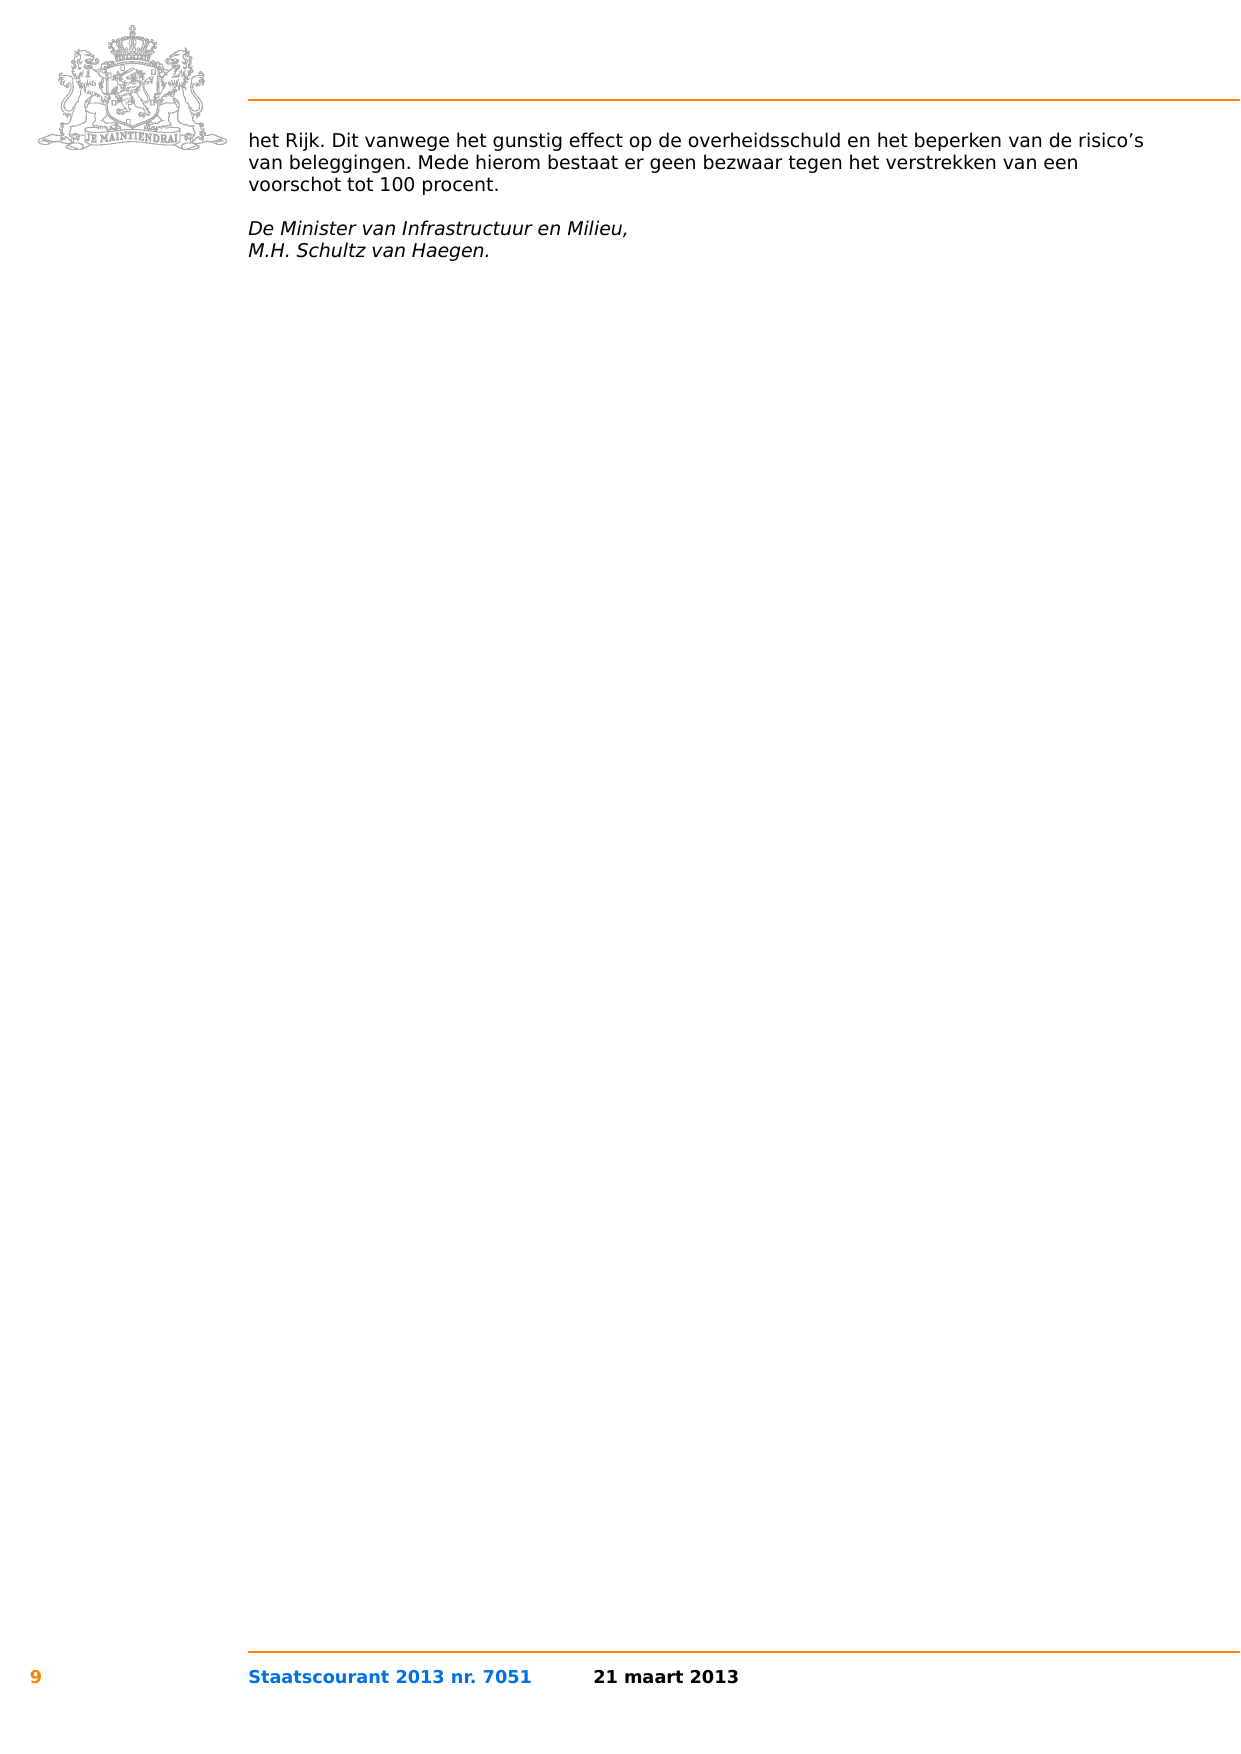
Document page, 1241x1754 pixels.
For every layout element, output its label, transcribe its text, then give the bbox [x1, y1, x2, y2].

text het Rijk. Dit vanwege het gunstig effect op de overheidsschuld en het beperken van de risico’s van beleggingen. Mede hierom bestaat er geen bezwaar tegen het verstrekken van een voorschot tot 100 procent. [248, 130, 1163, 196]
picture [38, 25, 227, 150]
text De Minister van Infrastructuur en Milieu, M.H. Schultz van Haegen. [248, 218, 1163, 262]
